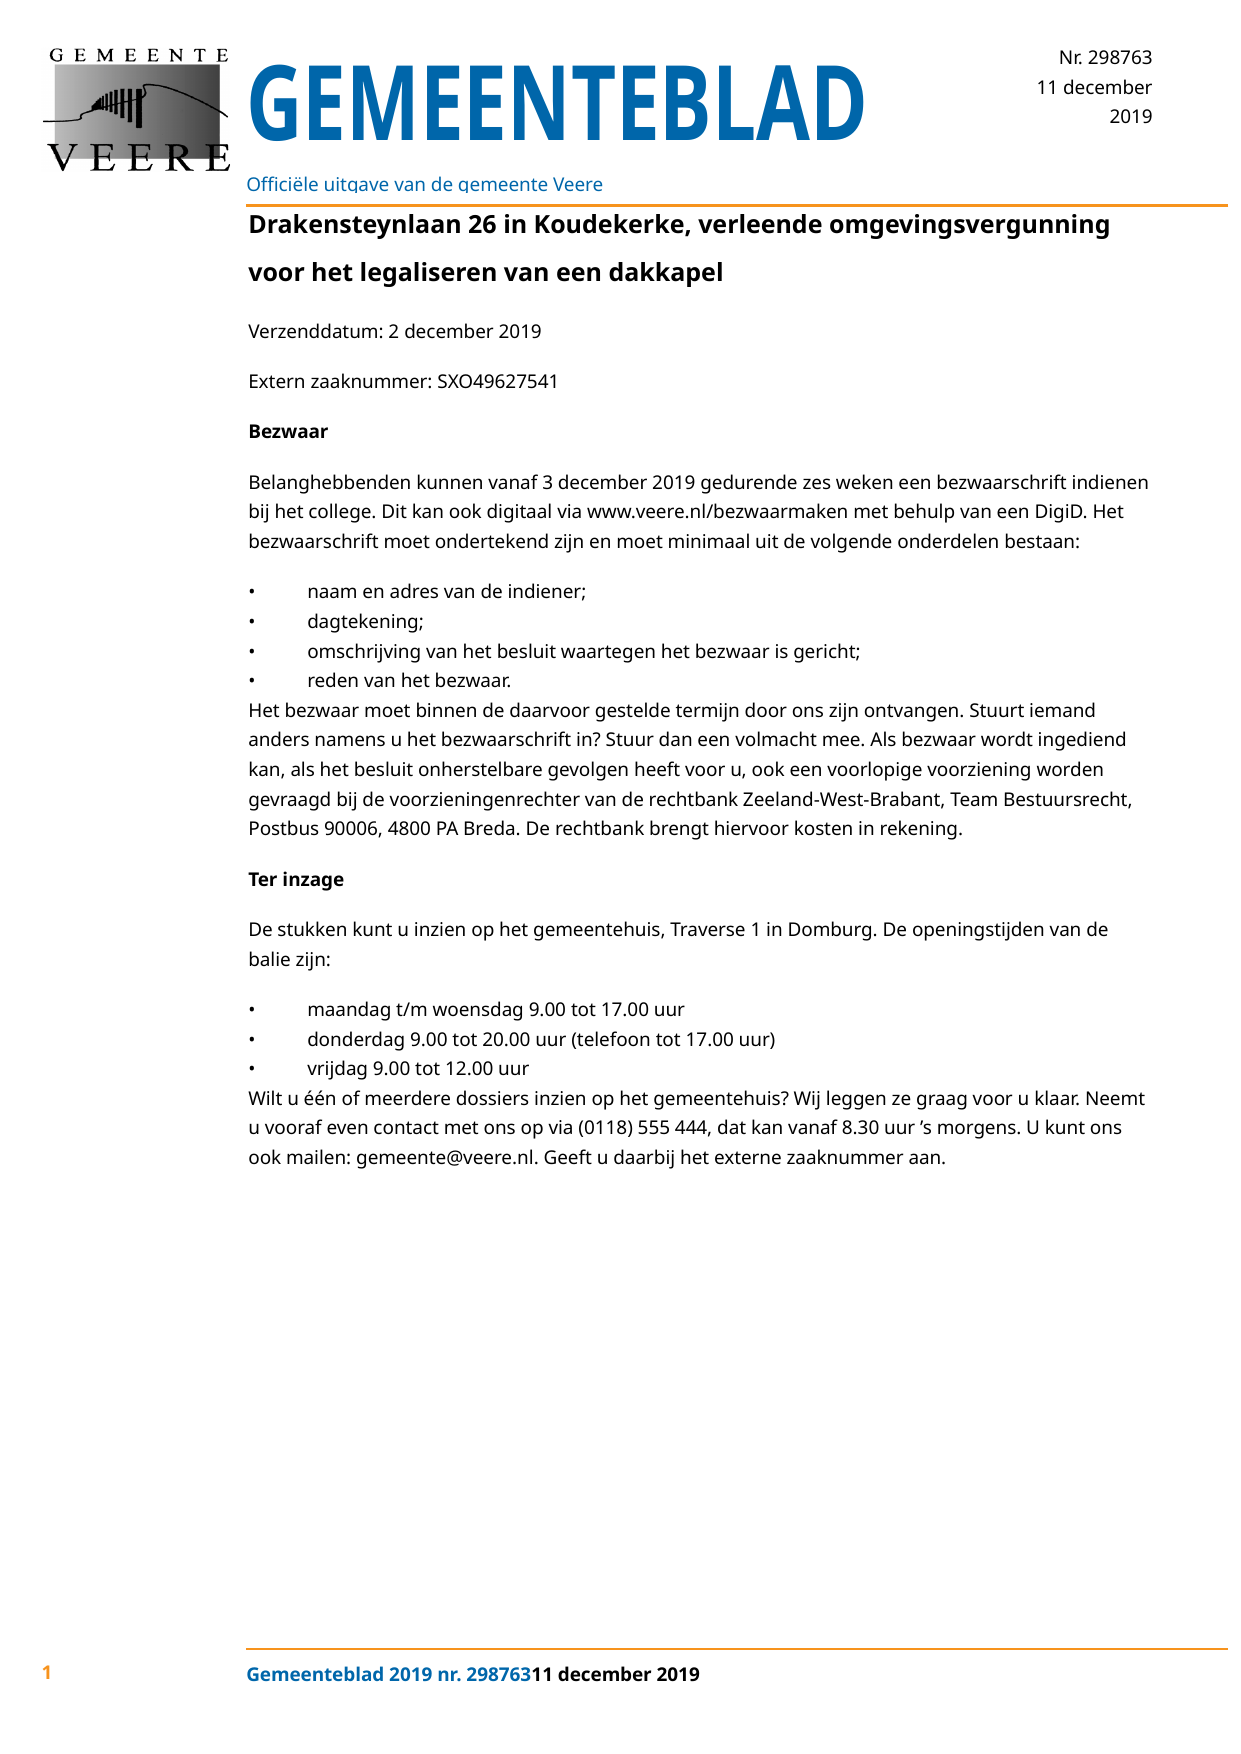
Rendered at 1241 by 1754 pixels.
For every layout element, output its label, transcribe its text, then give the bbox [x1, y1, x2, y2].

list omschrijving van het besluit waartegen het bezwaar is gericht; [248, 638, 1152, 664]
text Ter inzage [248, 866, 1152, 892]
text Extern zaaknummer: SXO49627541 [248, 368, 1152, 394]
text Het bezwaar moet binnen de daarvoor gestelde termijn door ons zijn ontvangen. Stuurt iemand anders namens u het bezwaarschrift in? Stuur dan een volmacht mee. Als bezwaar wordt ingediend kan, als het besluit onherstelbare gevolgen heeft voor u, ook een voorlopige voorziening worden gevraagd bij de voorzieningenrechter van de rechtbank Zeeland-West-Brabant, Team Bestuursrecht, Postbus 90006, 4800 PA Breda. De rechtbank brengt hiervoor kosten in rekening. [248, 697, 1152, 841]
list naam en adres van de indiener; [248, 579, 1152, 604]
text Wilt u één of meerdere dossiers inzien op het gemeentehuis? Wij leggen ze graag voor u klaar. Neemt u vooraf even contact met ons op via (0118) 555 444, dat kan vanaf 8.30 uur ’s morgens. U kunt ons ook mailen: gemeente@veere.nl. Geeft u daarbij het externe zaaknummer aan. [248, 1085, 1152, 1170]
text Belanghebbenden kunnen vanaf 3 december 2019 gedurende zes weken een bezwaarschrift indienen bij het college. Dit kan ook digitaal via www.veere.nl/bezwaarmaken met behulp van een DigiD. Het bezwaarschrift moet ondertekend zijn en moet minimaal uit de volgende onderdelen bestaan: [248, 469, 1152, 554]
list vrijdag 9.00 tot 12.00 uur [248, 1055, 1152, 1081]
list dagtekening; [248, 608, 1152, 634]
picture [41, 47, 231, 172]
text De stukken kunt u inzien op het gemeentehuis, Traverse 1 in Domburg. De openingstijden van de balie zijn: [248, 916, 1152, 972]
text Verzenddatum: 2 december 2019 [248, 318, 1152, 344]
list maandag t/m woensdag 9.00 tot 17.00 uur [248, 996, 1152, 1022]
list donderdag 9.00 tot 20.00 uur (telefoon tot 17.00 uur) [248, 1026, 1152, 1052]
text Drakensteynlaan 26 in Koudekerke, verleende omgevingsvergunning voor het legaliseren van een dakkapel [248, 207, 1152, 288]
list reden van het bezwaar. [248, 667, 1152, 693]
text Bezwaar [248, 419, 1152, 444]
